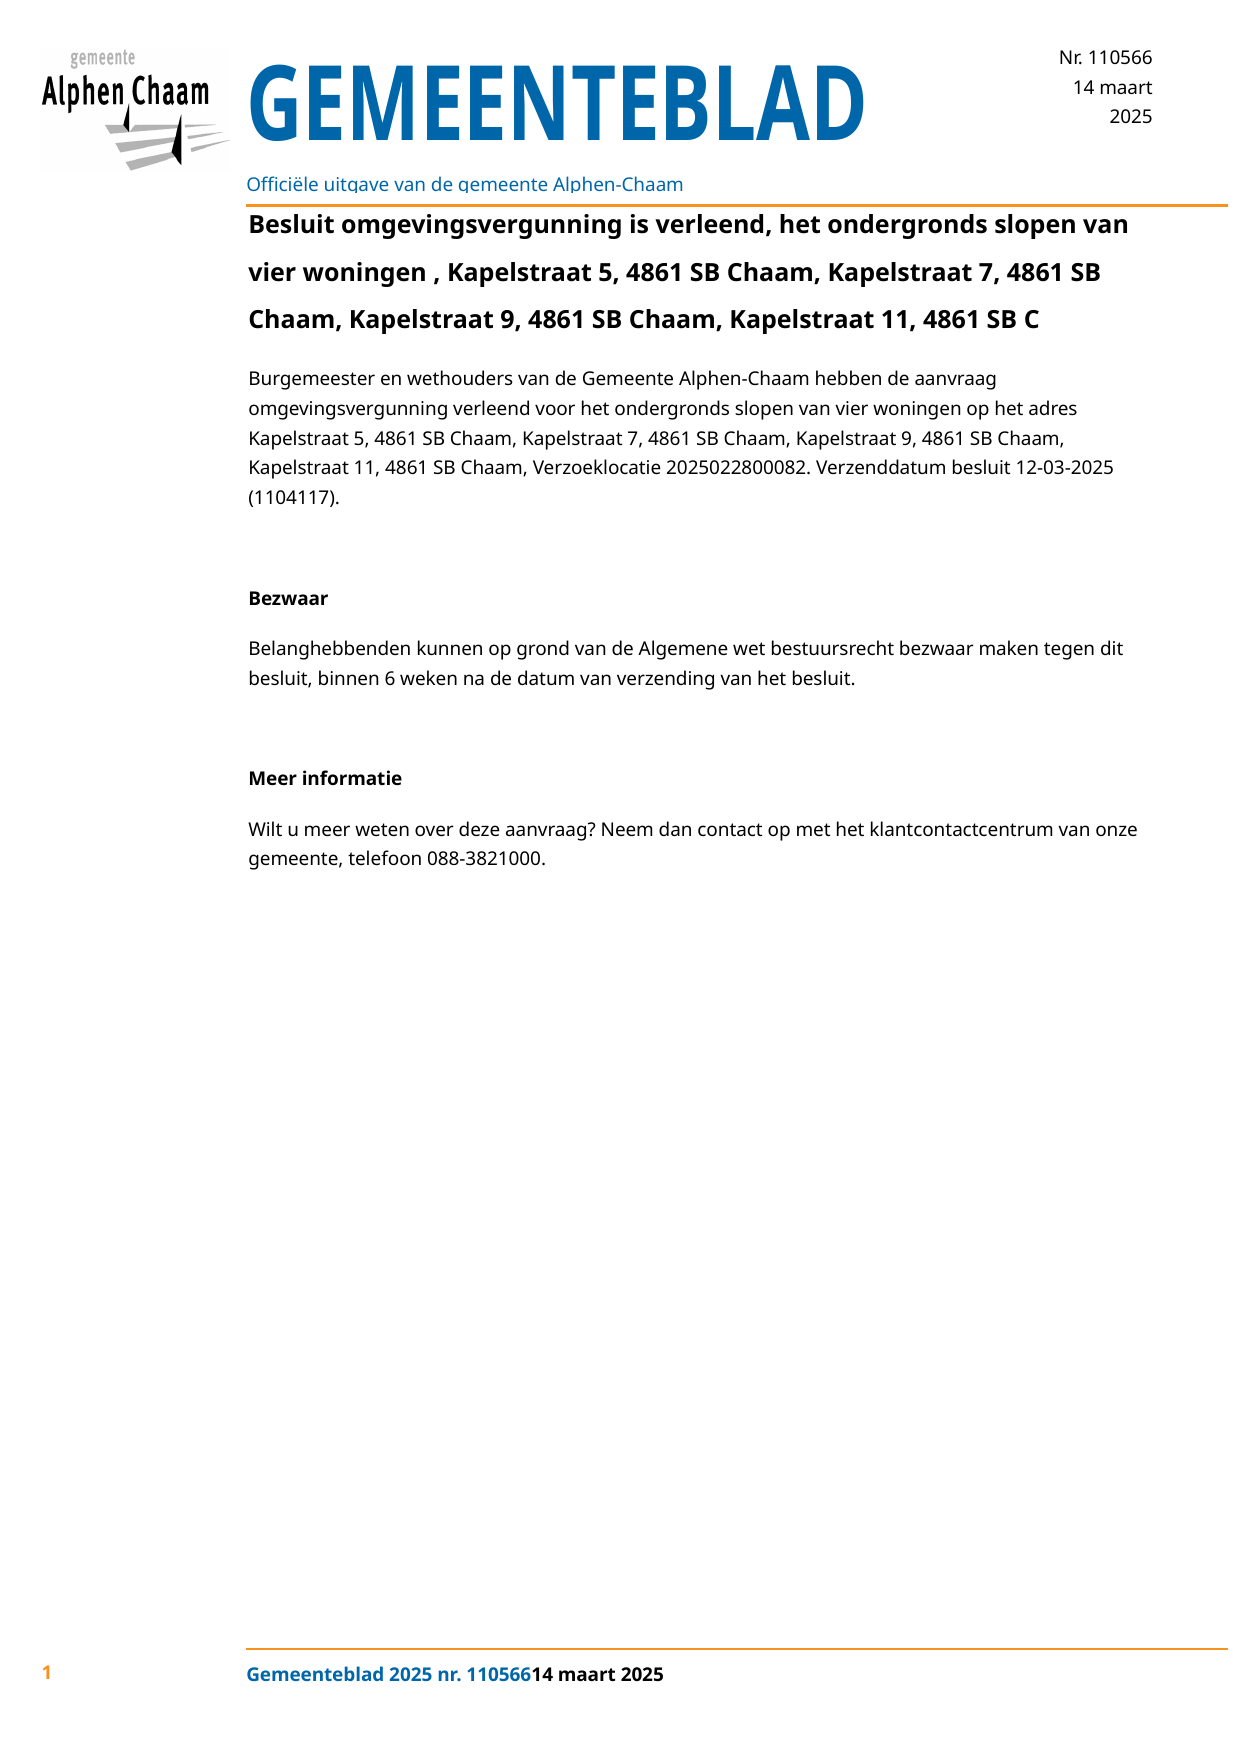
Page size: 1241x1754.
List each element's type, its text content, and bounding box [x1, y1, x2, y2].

text Belanghebbenden kunnen op grond van de Algemene wet bestuursrecht bezwaar maken tegen dit besluit, binnen 6 weken na de datum van verzending van het besluit. [248, 635, 1152, 690]
text Wilt u meer weten over deze aanvraag? Neem dan contact op met het klantcontactcentrum van onze gemeente, telefoon 088-3821000. [248, 816, 1152, 871]
picture [41, 47, 231, 172]
text Burgemeester en wethouders van de Gemeente Alphen-Chaam hebben de aanvraag omgevingsvergunning verleend voor het ondergronds slopen van vier woningen op het adres Kapelstraat 5, 4861 SB Chaam, Kapelstraat 7, 4861 SB Chaam, Kapelstraat 9, 4861 SB Chaam, Kapelstraat 11, 4861 SB Chaam, Verzoeklocatie 2025022800082. Verzenddatum besluit 12-03-2025 (1104117). [248, 366, 1152, 509]
text Bezwaar [248, 585, 1152, 610]
text Meer informatie [248, 766, 1152, 791]
text Besluit omgevingsvergunning is verleend, het ondergronds slopen van vier woningen , Kapelstraat 5, 4861 SB Chaam, Kapelstraat 7, 4861 SB Chaam, Kapelstraat 9, 4861 SB Chaam, Kapelstraat 11, 4861 SB C [248, 207, 1152, 336]
